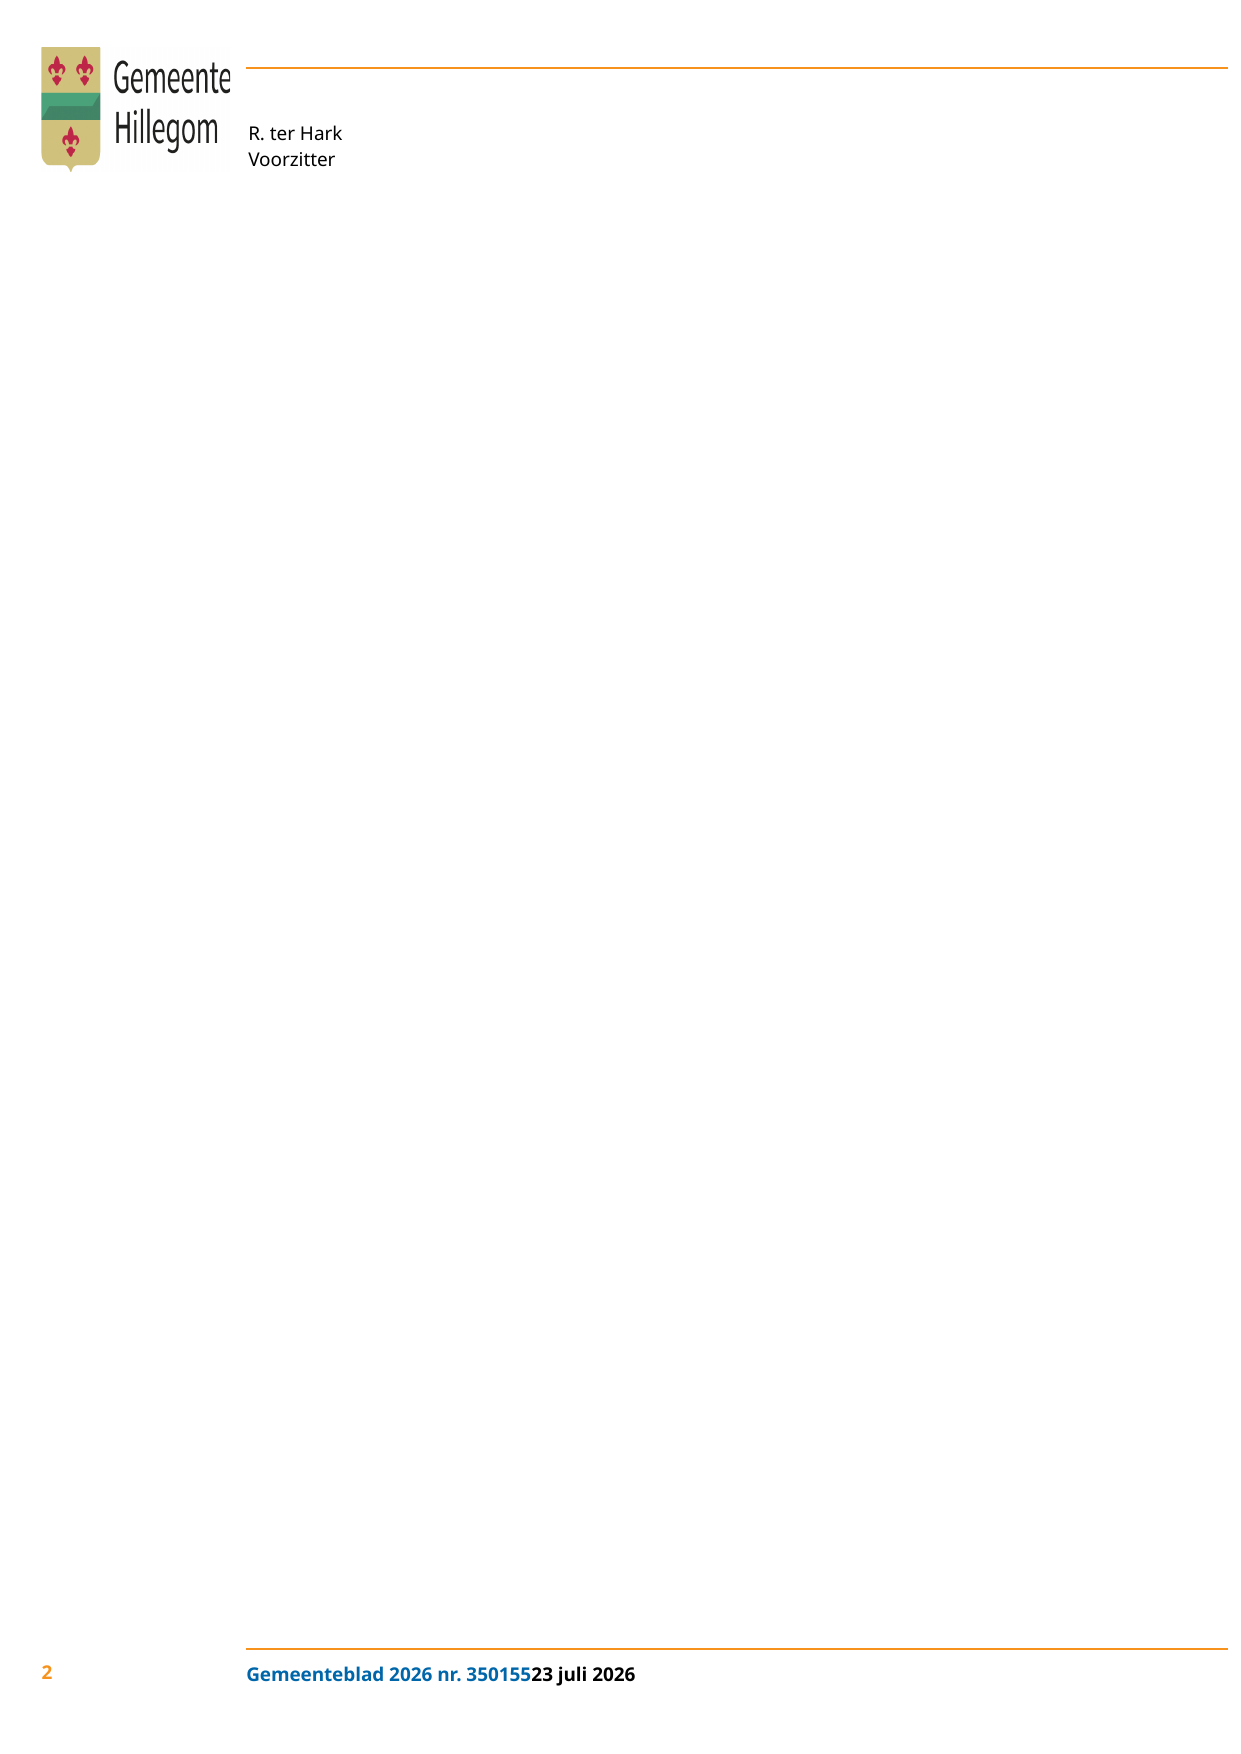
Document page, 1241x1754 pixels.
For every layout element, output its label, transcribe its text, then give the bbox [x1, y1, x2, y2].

text R. ter Hark [248, 121, 1152, 146]
picture [41, 47, 231, 172]
text Voorzitter [248, 146, 1152, 172]
